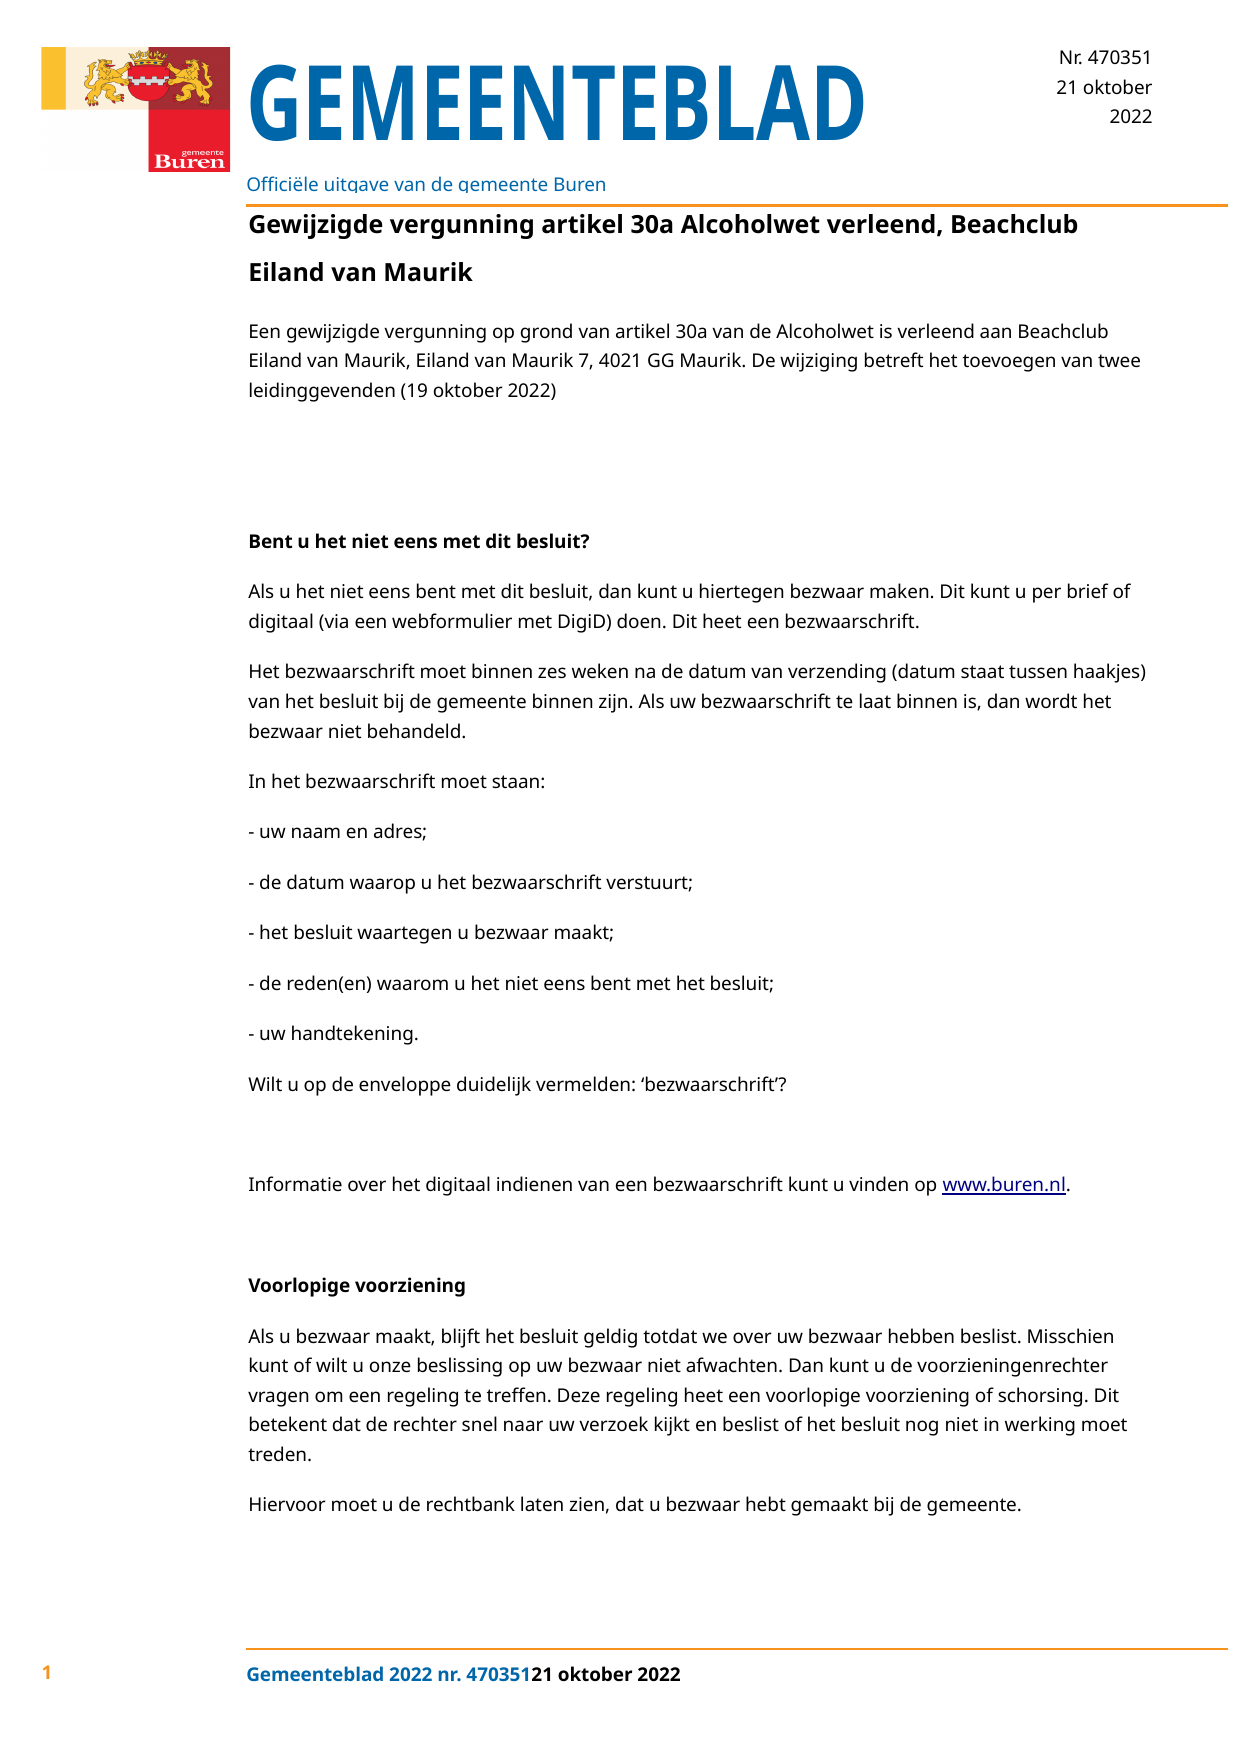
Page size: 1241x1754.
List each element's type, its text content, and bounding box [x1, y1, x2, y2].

text - uw handtekening. [248, 1020, 1152, 1046]
text Hiervoor moet u de rechtbank laten zien, dat u bezwaar hebt gemaakt bij de gemeente. [248, 1492, 1152, 1517]
text Wilt u op de enveloppe duidelijk vermelden: ‘bezwaarschrift’? [248, 1071, 1152, 1097]
text Het bezwaarschrift moet binnen zes weken na de datum van verzending (datum staat tussen haakjes) van het besluit bij de gemeente binnen zijn. Als uw bezwaarschrift te laat binnen is, dan wordt het bezwaar niet behandeld. [248, 659, 1152, 744]
text - uw naam en adres; [248, 819, 1152, 844]
text - de reden(en) waarom u het niet eens bent met het besluit; [248, 970, 1152, 996]
picture [41, 47, 231, 172]
text Een gewijzigde vergunning op grond van artikel 30a van de Alcoholwet is verleend aan Beachclub Eiland van Maurik, Eiland van Maurik 7, 4021 GG Maurik. De wijziging betreft het toevoegen van twee leidinggevenden (19 oktober 2022) [248, 318, 1152, 403]
text In het bezwaarschrift moet staan: [248, 768, 1152, 794]
text Bent u het niet eens met dit besluit? [248, 528, 1152, 554]
text Als u bezwaar maakt, blijft het besluit geldig totdat we over uw bezwaar hebben beslist. Misschien kunt of wilt u onze beslissing op uw bezwaar niet afwachten. Dan kunt u de voorzieningenrechter vragen om een regeling te treffen. Deze regeling heet een voorlopige voorziening of schorsing. Dit betekent dat de rechter snel naar uw verzoek kijkt en beslist of het besluit nog niet in werking moet treden. [248, 1323, 1152, 1467]
text Gewijzigde vergunning artikel 30a Alcoholwet verleend, Beachclub Eiland van Maurik [248, 207, 1152, 288]
text - het besluit waartegen u bezwaar maakt; [248, 919, 1152, 945]
text Informatie over het digitaal indienen van een bezwaarschrift kunt u vinden op www.buren.nl. [248, 1172, 1152, 1197]
text - de datum waarop u het bezwaarschrift verstuurt; [248, 869, 1152, 895]
text Als u het niet eens bent met dit besluit, dan kunt u hiertegen bezwaar maken. Dit kunt u per brief of digitaal (via een webformulier met DigiD) doen. Dit heet een bezwaarschrift. [248, 579, 1152, 634]
text Voorlopige voorziening [248, 1272, 1152, 1298]
